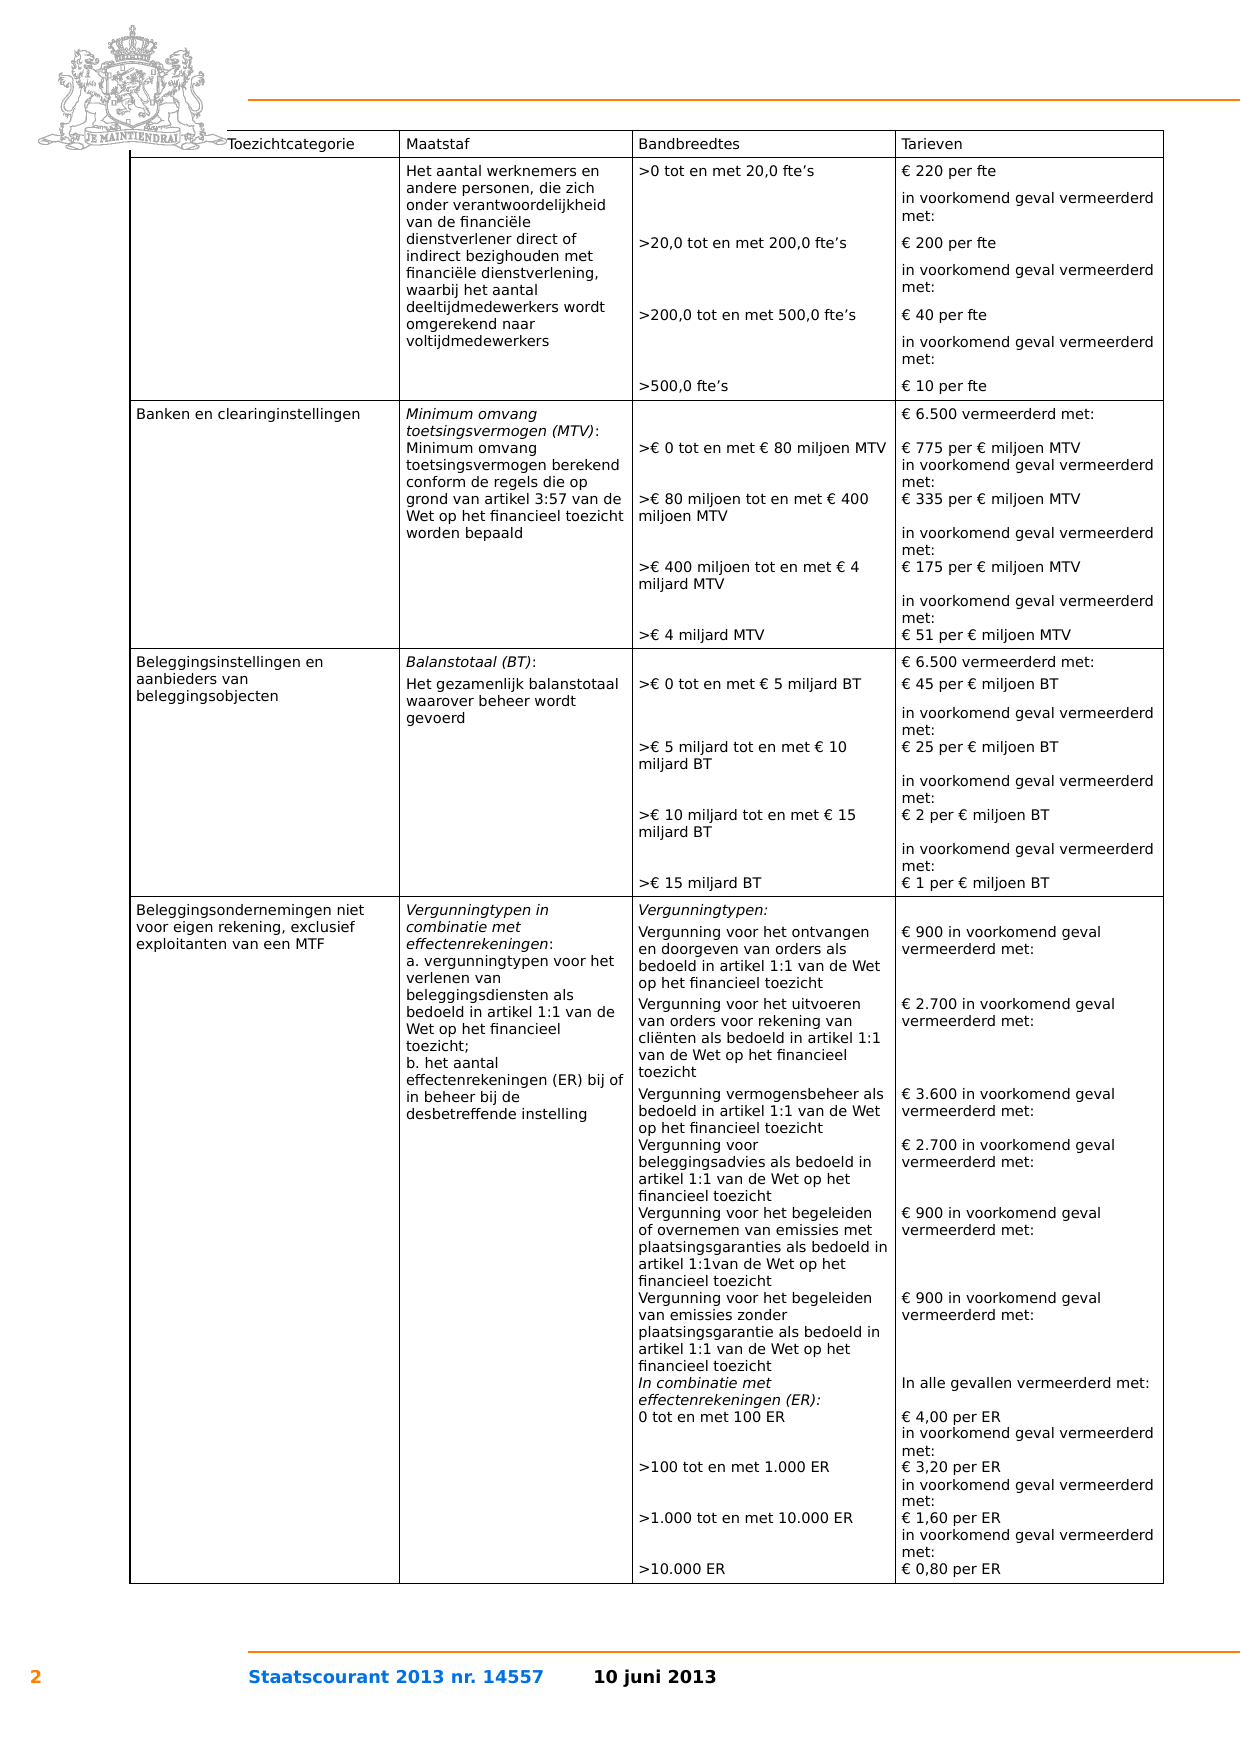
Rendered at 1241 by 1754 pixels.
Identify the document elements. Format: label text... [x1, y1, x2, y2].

table_cell € 220 per fte [896, 158, 1163, 185]
table_cell € 25 per € miljoen BT [896, 739, 1163, 773]
table_cell [131, 705, 399, 739]
table_cell € 200 per fte [896, 229, 1163, 256]
table_cell [400, 1459, 632, 1476]
table_cell [400, 773, 632, 807]
table_cell € 900 in voorkomend geval vermeerderd met: [896, 1205, 1163, 1289]
table_cell [131, 229, 399, 256]
table_cell € 3,20 per ER [896, 1459, 1163, 1476]
table_cell [131, 841, 399, 874]
table_cell Vergunning voor het uitvoeren van orders voor rekening van cliënten als bedoeld in artikel 1:1 van de Wet op het financieel toezicht [633, 992, 895, 1081]
table_cell >€ 400 miljoen tot en met € 4 miljard MTV [633, 559, 895, 592]
table_cell € 51 per € miljoen MTV [896, 626, 1163, 648]
table_cell In combinatie met effectenrekeningen (ER): [633, 1375, 895, 1408]
table_cell [400, 841, 632, 874]
table_cell [400, 1561, 632, 1583]
table_cell Vergunning voor het begeleiden of overnemen van emissies met plaatsingsgaranties als bedoeld in artikel 1:1van de Wet op het financieel toezicht [633, 1205, 895, 1289]
table_cell >€ 0 tot en met € 80 miljoen MTV [633, 440, 895, 457]
table_cell [131, 158, 399, 185]
table_cell [400, 593, 632, 626]
table_cell [131, 626, 399, 648]
table_cell € 6.500 vermeerderd met: [896, 401, 1163, 440]
table_cell [131, 491, 399, 524]
picture [38, 25, 227, 150]
table_cell in voorkomend geval vermeerderd met: [896, 1476, 1163, 1510]
table_cell [633, 773, 895, 807]
table_cell € 4,00 per ER [896, 1409, 1163, 1425]
table_cell [896, 897, 1163, 919]
table_cell [131, 1510, 399, 1527]
table_cell € 40 per fte [896, 301, 1163, 328]
table_cell [400, 1409, 632, 1425]
table_cell [131, 328, 399, 373]
table_cell [131, 1290, 399, 1374]
table_cell [633, 593, 895, 626]
table_cell [400, 1527, 632, 1561]
table_cell 0 tot en met 100 ER [633, 1409, 895, 1425]
table_cell >€ 15 miljard BT [633, 875, 895, 896]
table_cell Vergunning voor beleggingsadvies als bedoeld in artikel 1:1 van de Wet op het financieel toezicht [633, 1137, 895, 1205]
table_cell Het aantal werknemers en andere personen, die zich onder verantwoordelijkheid van de financiële dienstverlener direct of indirect bezighouden met financiële dienstverlening, waarbij het aantal deeltijdmedewerkers wordt omgerekend naar voltijdmedewerkers [400, 158, 632, 400]
table_cell [131, 807, 399, 841]
table_cell [633, 1425, 895, 1459]
table_header Toezichtcategorie [131, 131, 399, 157]
table_cell € 900 in voorkomend geval vermeerderd met: [896, 919, 1163, 992]
table_cell >€ 10 miljard tot en met € 15 miljard BT [633, 807, 895, 841]
table_cell >0 tot en met 20,0 fte’s [633, 158, 895, 185]
table_cell >€ 80 miljoen tot en met € 400 miljoen MTV [633, 491, 895, 524]
table_cell in voorkomend geval vermeerderd met: [896, 773, 1163, 807]
table_cell [400, 1476, 632, 1510]
table_cell [131, 1137, 399, 1205]
table_cell [131, 593, 399, 626]
table_cell Beleggingsinstellingen en aanbieders van beleggingsobjecten [131, 649, 399, 705]
table_cell [400, 1375, 632, 1408]
table_cell [131, 256, 399, 301]
table_cell [400, 1425, 632, 1459]
table_cell >€ 0 tot en met € 5 miljard BT [633, 671, 895, 705]
table_cell in voorkomend geval vermeerderd met: [896, 841, 1163, 874]
table_cell Beleggingsondernemingen niet voor eigen rekening, exclusief exploitanten van een MTF [131, 897, 399, 992]
table_cell Het gezamenlijk balanstotaal waarover beheer wordt gevoerd [400, 671, 632, 773]
table_cell [131, 1375, 399, 1408]
table_cell in voorkomend geval vermeerderd met: [896, 185, 1163, 229]
table_cell in voorkomend geval vermeerderd met: [896, 256, 1163, 301]
table_cell [131, 440, 399, 457]
table_cell in voorkomend geval vermeerderd met: [896, 1425, 1163, 1459]
table_cell [633, 1476, 895, 1510]
table_cell Balanstotaal (BT): [400, 649, 632, 671]
table_cell [131, 559, 399, 592]
table_header Maatstaf [400, 131, 632, 157]
table_header Bandbreedtes [633, 131, 895, 157]
table_cell [633, 401, 895, 440]
table_cell € 0,80 per ER [896, 1561, 1163, 1583]
table_cell [400, 875, 632, 896]
table_cell [131, 992, 399, 1081]
table_cell € 2 per € miljoen BT [896, 807, 1163, 841]
table_cell € 45 per € miljoen BT [896, 671, 1163, 705]
table_cell >20,0 tot en met 200,0 fte’s [633, 229, 895, 256]
table_cell Banken en clearinginstellingen [131, 401, 399, 440]
table_cell Vergunning voor het ontvangen en doorgeven van orders als bedoeld in artikel 1:1 van de Wet op het financieel toezicht [633, 919, 895, 992]
table_cell in voorkomend geval vermeerderd met: [896, 705, 1163, 739]
table_cell Vergunning vermogensbeheer als bedoeld in artikel 1:1 van de Wet op het financieel toezicht [633, 1081, 895, 1137]
table_cell in voorkomend geval vermeerderd met: [896, 1527, 1163, 1561]
table_cell [131, 773, 399, 807]
table_cell [633, 525, 895, 558]
table_cell [633, 185, 895, 229]
table_cell >€ 5 miljard tot en met € 10 miljard BT [633, 739, 895, 773]
table_cell [131, 1409, 399, 1425]
table_cell [400, 807, 632, 841]
table_cell € 2.700 in voorkomend geval vermeerderd met: [896, 992, 1163, 1081]
table_cell € 1,60 per ER [896, 1510, 1163, 1527]
table_cell [131, 1081, 399, 1137]
table_cell € 2.700 in voorkomend geval vermeerderd met: [896, 1137, 1163, 1205]
table_cell [131, 525, 399, 558]
table_cell [131, 1476, 399, 1510]
table_cell >100 tot en met 1.000 ER [633, 1459, 895, 1476]
table_cell [633, 457, 895, 491]
table_cell >1.000 tot en met 10.000 ER [633, 1510, 895, 1527]
table_cell Vergunningtypen in combinatie met effectenrekeningen: a. vergunningtypen voor het verlenen van beleggingsdiensten als bedoeld in artikel 1:1 van de Wet op het financieel toezicht; b. het aantal effectenrekeningen (ER) bij of in beheer bij de desbetreffende instelling [400, 897, 632, 1137]
table_cell Minimum omvang toetsingsvermogen (MTV): [400, 401, 632, 440]
table_cell [131, 301, 399, 328]
table_cell € 10 per fte [896, 373, 1163, 400]
table_cell >10.000 ER [633, 1561, 895, 1583]
table_cell >200,0 tot en met 500,0 fte’s [633, 301, 895, 328]
table_cell € 6.500 vermeerderd met: [896, 649, 1163, 671]
table_cell [633, 705, 895, 739]
table_cell [131, 1205, 399, 1289]
table_cell [633, 649, 895, 671]
table_cell Minimum omvang toetsingsvermogen berekend conform de regels die op grond van artikel 3:57 van de Wet op het financieel toezicht worden bepaald [400, 440, 632, 592]
table_cell € 3.600 in voorkomend geval vermeerderd met: [896, 1081, 1163, 1137]
table_cell in voorkomend geval vermeerderd met: [896, 457, 1163, 491]
table_cell [400, 1290, 632, 1374]
table_cell in voorkomend geval vermeerderd met: [896, 525, 1163, 558]
table_cell Vergunningtypen: [633, 897, 895, 919]
table_cell In alle gevallen vermeerderd met: [896, 1375, 1163, 1408]
table_cell [131, 1459, 399, 1476]
table_cell [131, 1561, 399, 1583]
table_cell Vergunning voor het begeleiden van emissies zonder plaatsingsgarantie als bedoeld in artikel 1:1 van de Wet op het financieel toezicht [633, 1290, 895, 1374]
table_cell € 175 per € miljoen MTV [896, 559, 1163, 592]
table_cell >500,0 fte’s [633, 373, 895, 400]
table_cell in voorkomend geval vermeerderd met: [896, 593, 1163, 626]
table_cell in voorkomend geval vermeerderd met: [896, 328, 1163, 373]
table_cell >€ 4 miljard MTV [633, 626, 895, 648]
table_cell [400, 626, 632, 648]
table_cell [400, 1510, 632, 1527]
table_header Tarieven [896, 131, 1163, 157]
table_cell [131, 1527, 399, 1561]
table_cell € 335 per € miljoen MTV [896, 491, 1163, 524]
table_cell [633, 1527, 895, 1561]
table_cell [131, 373, 399, 400]
table_cell [400, 1137, 632, 1205]
table_cell [131, 457, 399, 491]
table_cell [400, 1205, 632, 1289]
table_cell € 775 per € miljoen MTV [896, 440, 1163, 457]
table_cell [131, 875, 399, 896]
table_cell € 900 in voorkomend geval vermeerderd met: [896, 1290, 1163, 1374]
table_cell [131, 185, 399, 229]
table_cell [633, 841, 895, 874]
table_cell [633, 256, 895, 301]
table_cell [131, 739, 399, 773]
table_cell [131, 1425, 399, 1459]
table_cell € 1 per € miljoen BT [896, 875, 1163, 896]
table_cell [633, 328, 895, 373]
